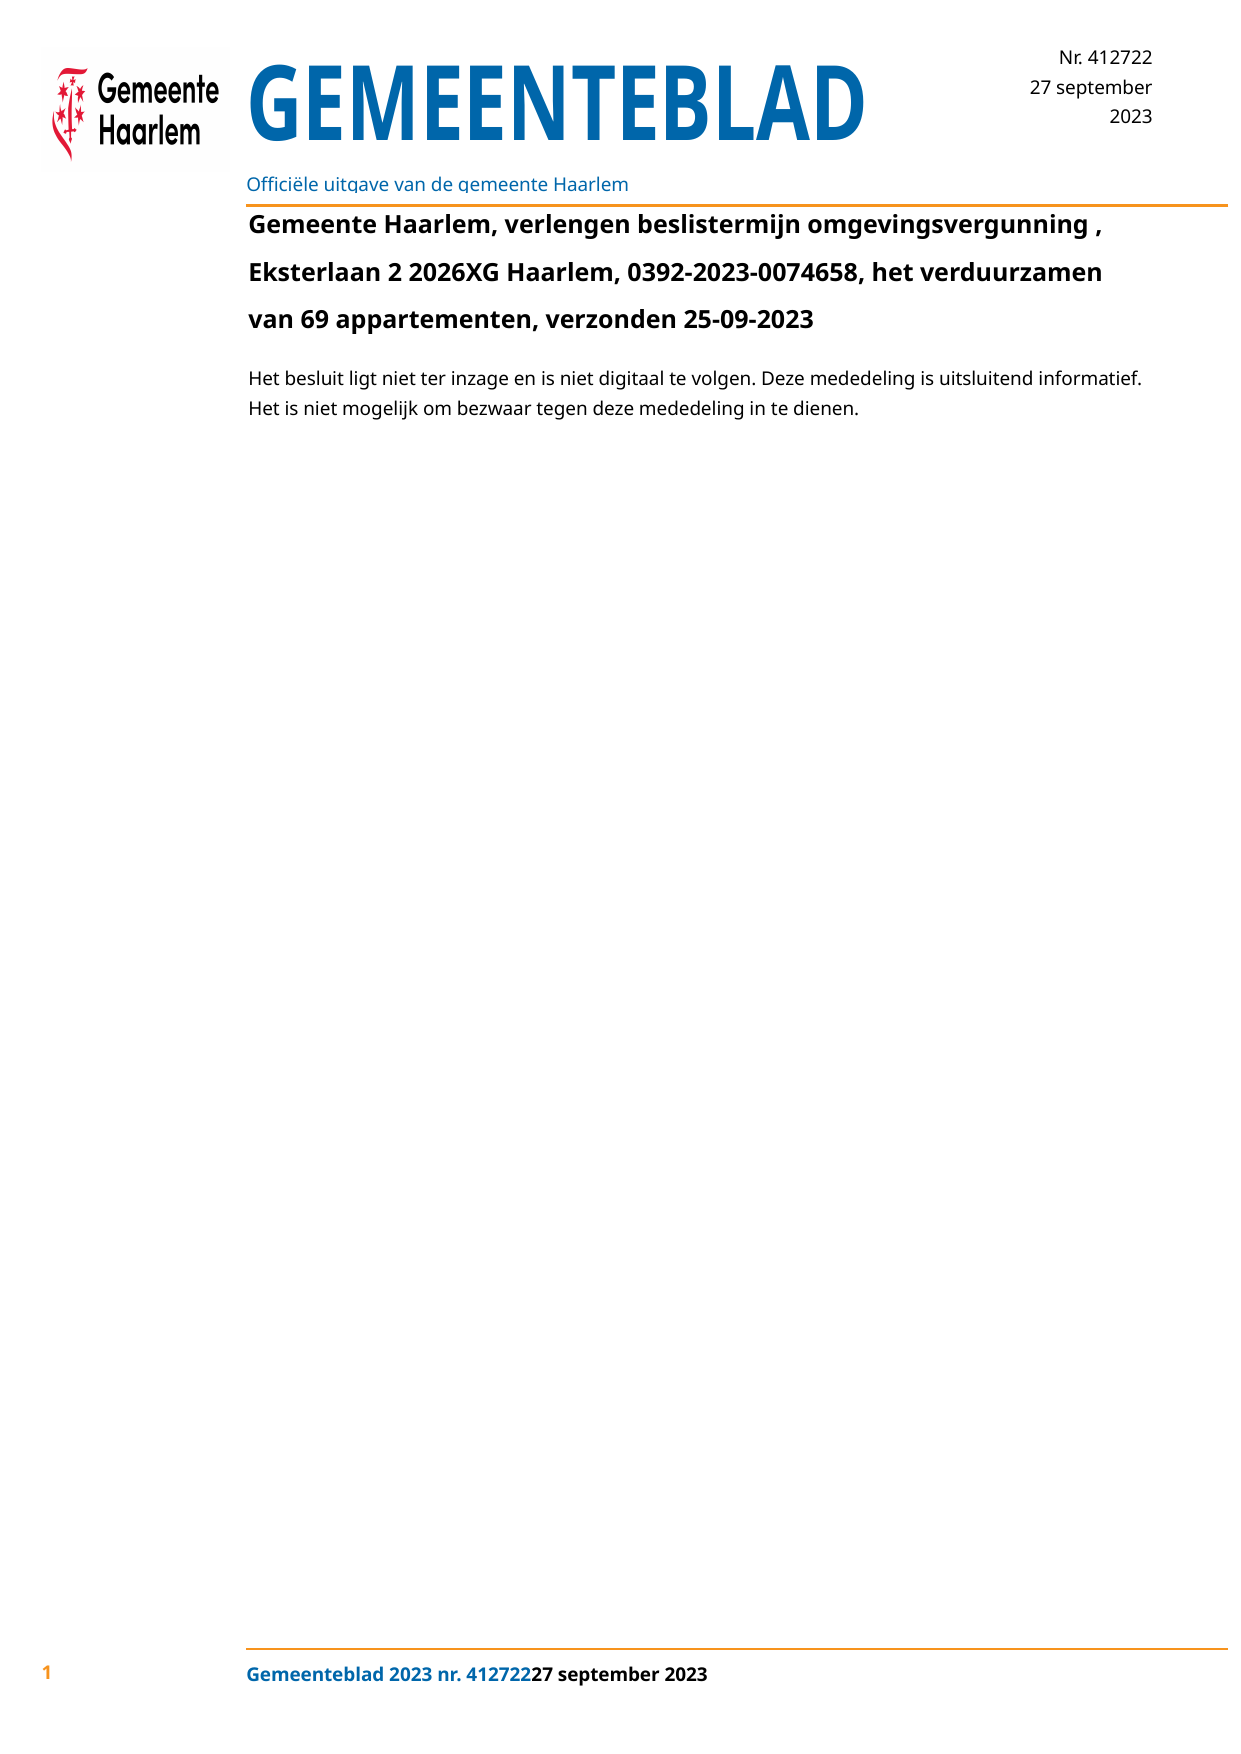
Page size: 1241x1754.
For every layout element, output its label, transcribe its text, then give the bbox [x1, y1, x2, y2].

text Gemeente Haarlem, verlengen beslistermijn omgevingsvergunning , Eksterlaan 2 2026XG Haarlem, 0392-2023-0074658, het verduurzamen van 69 appartementen, verzonden 25-09-2023 [248, 207, 1152, 336]
picture [41, 47, 231, 172]
text Het besluit ligt niet ter inzage en is niet digitaal te volgen. Deze mededeling is uitsluitend informatief. Het is niet mogelijk om bezwaar tegen deze mededeling in te dienen. [248, 366, 1152, 421]
